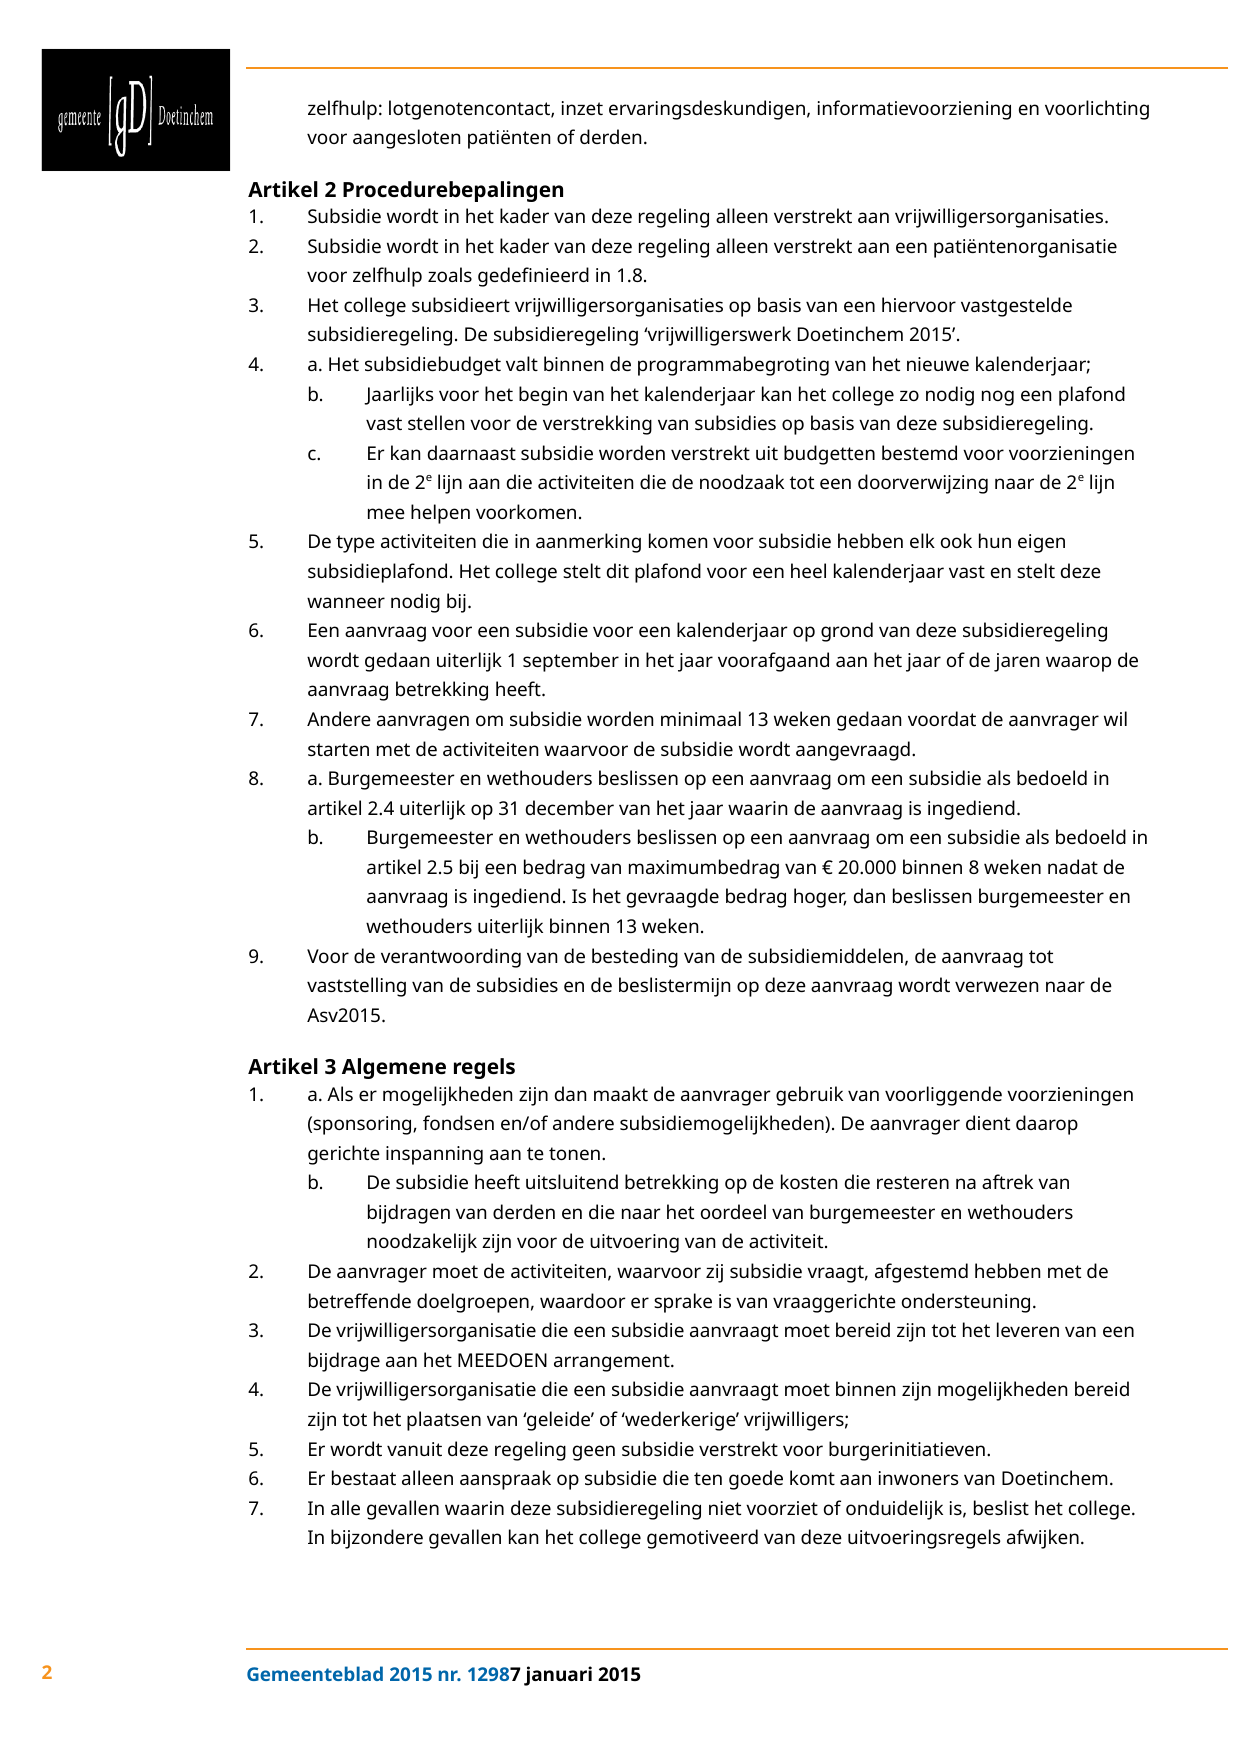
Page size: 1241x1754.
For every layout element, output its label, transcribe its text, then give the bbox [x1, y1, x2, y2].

list In alle gevallen waarin deze subsidieregeling niet voorziet of onduidelijk is, beslist het college. In bijzondere gevallen kan het college gemotiveerd van deze uitvoeringsregels afwijken. [248, 1495, 1152, 1550]
text Artikel 3 Algemene regels [248, 1052, 1152, 1081]
list a. Het subsidiebudget valt binnen de programmabegroting van het nieuwe kalenderjaar; [248, 351, 1152, 377]
list De vrijwilligersorganisatie die een subsidie aanvraagt moet bereid zijn tot het leveren van een bijdrage aan het MEEDOEN arrangement. [248, 1317, 1152, 1373]
picture [41, 47, 231, 172]
list Jaarlijks voor het begin van het kalenderjaar kan het college zo nodig nog een plafond vast stellen voor de verstrekking van subsidies op basis van deze subsidieregeling. [307, 381, 1152, 436]
list De type activiteiten die in aanmerking komen voor subsidie hebben elk ook hun eigen subsidieplafond. Het college stelt dit plafond voor een heel kalenderjaar vast en stelt deze wanneer nodig bij. [248, 529, 1152, 613]
list Burgemeester en wethouders beslissen op een aanvraag om een subsidie als bedoeld in artikel 2.5 bij een bedrag van maximumbedrag van € 20.000 binnen 8 weken nadat de aanvraag is ingediend. Is het gevraagde bedrag hoger, dan beslissen burgemeester en wethouders uiterlijk binnen 13 weken. [307, 824, 1152, 939]
list Er kan daarnaast subsidie worden verstrekt uit budgetten bestemd voor voorzieningen in de 2e lijn aan die activiteiten die de noodzaak tot een doorverwijzing naar de 2e lijn mee helpen voorkomen. [307, 440, 1152, 525]
list Er wordt vanuit deze regeling geen subsidie verstrekt voor burgerinitiatieven. [248, 1436, 1152, 1462]
list Het college subsidieert vrijwilligersorganisaties op basis van een hiervoor vastgestelde subsidieregeling. De subsidieregeling ‘vrijwilligerswerk Doetinchem 2015’. [248, 292, 1152, 347]
list Subsidie wordt in het kader van deze regeling alleen verstrekt aan vrijwilligersorganisaties. [248, 203, 1152, 229]
list Andere aanvragen om subsidie worden minimaal 13 weken gedaan voordat de aanvrager wil starten met de activiteiten waarvoor de subsidie wordt aangevraagd. [248, 706, 1152, 761]
list Er bestaat alleen aanspraak op subsidie die ten goede komt aan inwoners van Doetinchem. [248, 1465, 1152, 1491]
list Voor de verantwoording van de besteding van de subsidiemiddelen, de aanvraag tot vaststelling van de subsidies en de beslistermijn op deze aanvraag wordt verwezen naar de Asv2015. [248, 943, 1152, 1028]
list De subsidie heeft uitsluitend betrekking op de kosten die resteren na aftrek van bijdragen van derden en die naar het oordeel van burgemeester en wethouders noodzakelijk zijn voor de uitvoering van de activiteit. [307, 1169, 1152, 1254]
list a. Als er mogelijkheden zijn dan maakt de aanvrager gebruik van voorliggende voorzieningen (sponsoring, fondsen en/of andere subsidiemogelijkheden). De aanvrager dient daarop gerichte inspanning aan te tonen. [248, 1081, 1152, 1166]
list De aanvrager moet de activiteiten, waarvoor zij subsidie vraagt, afgestemd hebben met de betreffende doelgroepen, waardoor er sprake is van vraaggerichte ondersteuning. [248, 1258, 1152, 1314]
text Artikel 2 Procedurebepalingen [248, 175, 1152, 203]
list Subsidie wordt in het kader van deze regeling alleen verstrekt aan een patiëntenorganisatie voor zelfhulp zoals gedefinieerd in 1.8. [248, 233, 1152, 288]
list zelfhulp: lotgenotencontact, inzet ervaringsdeskundigen, informatievoorziening en voorlichting voor aangesloten patiënten of derden. [248, 95, 1152, 150]
list De vrijwilligersorganisatie die een subsidie aanvraagt moet binnen zijn mogelijkheden bereid zijn tot het plaatsen van ‘geleide’ of ‘wederkerige’ vrijwilligers; [248, 1377, 1152, 1432]
list Een aanvraag voor een subsidie voor een kalenderjaar op grond van deze subsidieregeling wordt gedaan uiterlijk 1 september in het jaar voorafgaand aan het jaar of de jaren waarop de aanvraag betrekking heeft. [248, 617, 1152, 702]
list a. Burgemeester en wethouders beslissen op een aanvraag om een subsidie als bedoeld in artikel 2.4 uiterlijk op 31 december van het jaar waarin de aanvraag is ingediend. [248, 765, 1152, 821]
